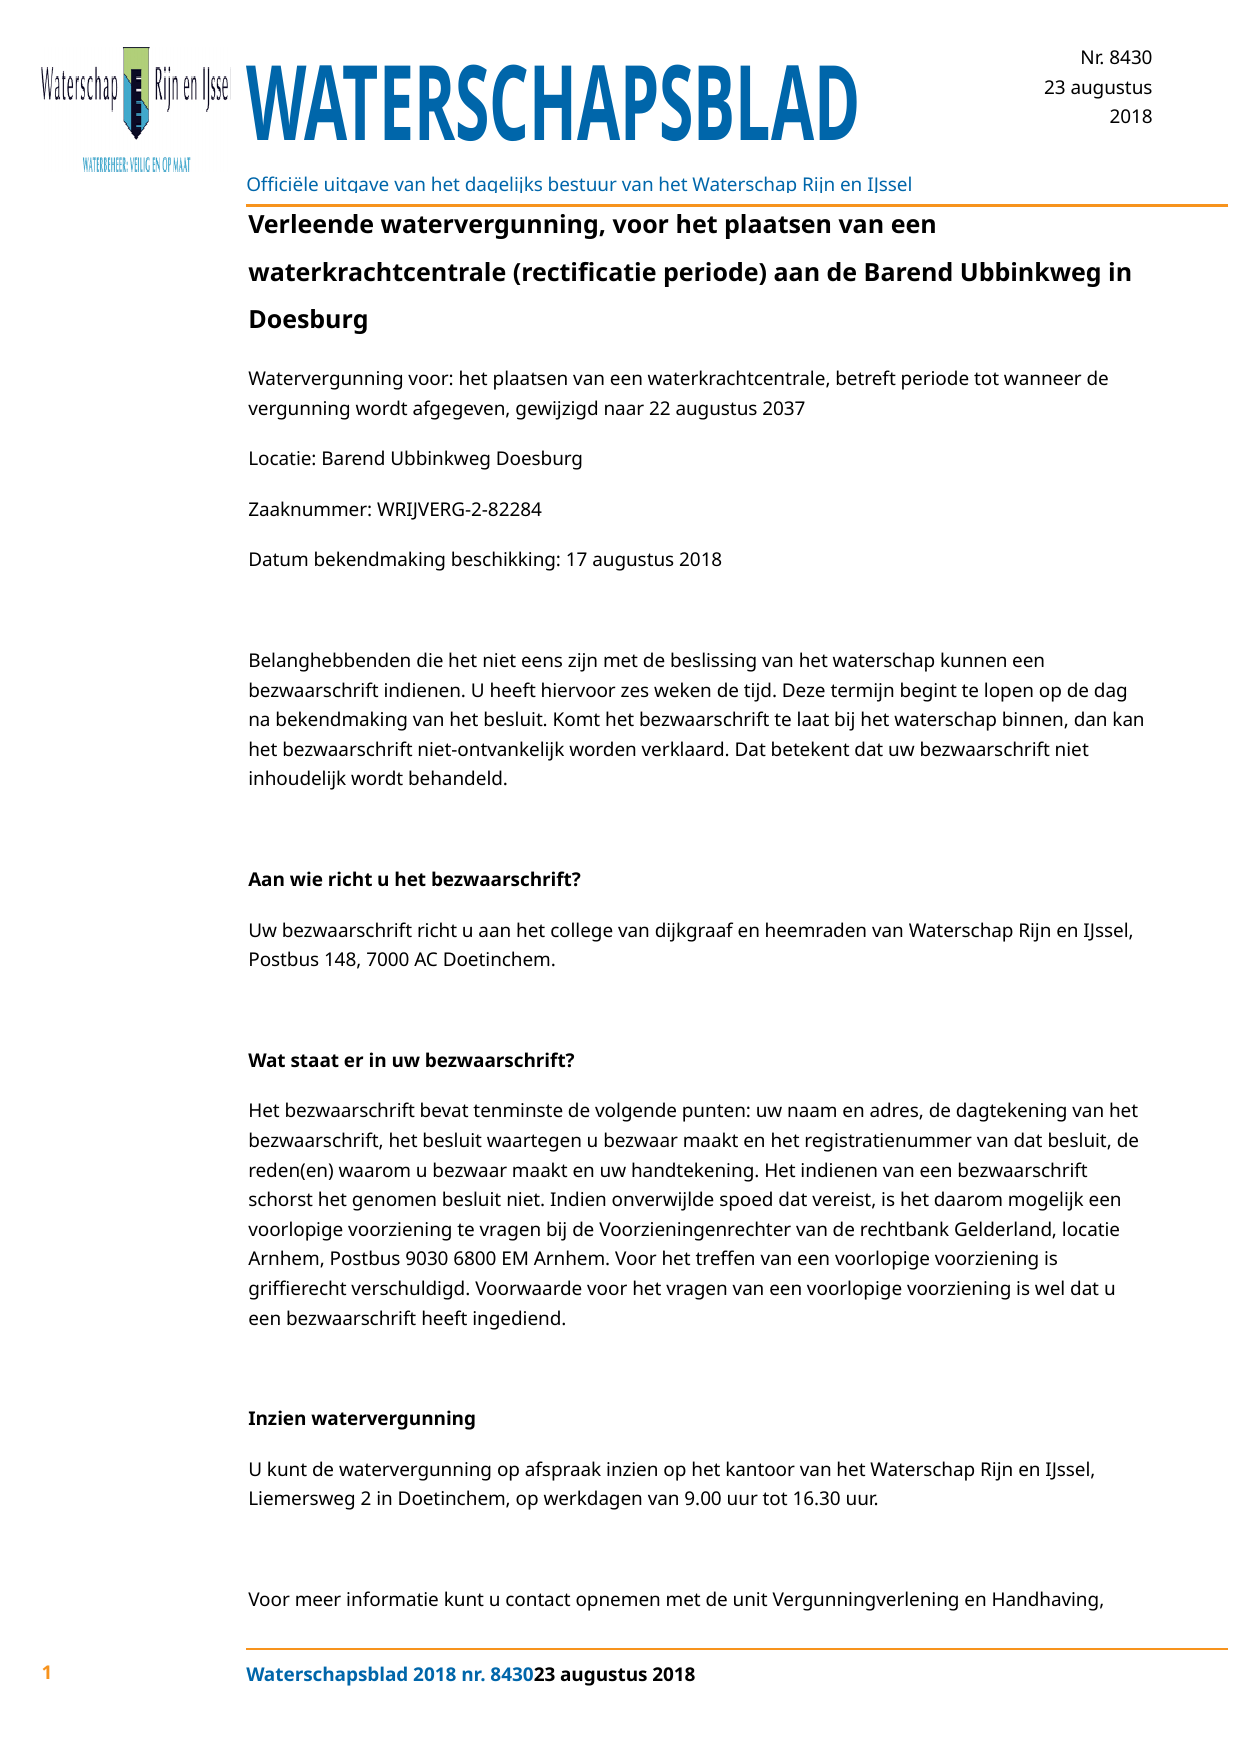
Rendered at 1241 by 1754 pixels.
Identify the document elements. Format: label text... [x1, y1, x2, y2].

text Belanghebbenden die het niet eens zijn met de beslissing van het waterschap kunnen een bezwaarschrift indienen. U heeft hiervoor zes weken de tijd. Deze termijn begint te lopen op de dag na bekendmaking van het besluit. Komt het bezwaarschrift te laat bij het waterschap binnen, dan kan het bezwaarschrift niet-ontvankelijk worden verklaard. Dat betekent dat uw bezwaarschrift niet inhoudelijk wordt behandeld. [248, 647, 1152, 791]
picture [41, 47, 231, 172]
text Locatie: Barend Ubbinkweg Doesburg [248, 446, 1152, 471]
text U kunt de watervergunning op afspraak inzien op het kantoor van het Waterschap Rijn en IJssel, Liemersweg 2 in Doetinchem, op werkdagen van 9.00 uur tot 16.30 uur. [248, 1456, 1152, 1511]
text Uw bezwaarschrift richt u aan het college van dijkgraaf en heemraden van Waterschap Rijn en IJssel, Postbus 148, 7000 AC Doetinchem. [248, 917, 1152, 972]
text Zaaknummer: WRIJVERG-2-82284 [248, 496, 1152, 522]
text Het bezwaarschrift bevat tenminste de volgende punten: uw naam en adres, de dagtekening van het bezwaarschrift, het besluit waartegen u bezwaar maakt en het registratienummer van dat besluit, de reden(en) waarom u bezwaar maakt en uw handtekening. Het indienen van een bezwaarschrift schorst het genomen besluit niet. Indien onverwijlde spoed dat vereist, is het daarom mogelijk een voorlopige voorziening te vragen bij de Voorzieningenrechter van de rechtbank Gelderland, locatie Arnhem, Postbus 9030 6800 EM Arnhem. Voor het treffen van een voorlopige voorziening is griffierecht verschuldigd. Voorwaarde voor het vragen van een voorlopige voorziening is wel dat u een bezwaarschrift heeft ingediend. [248, 1098, 1152, 1330]
text Watervergunning voor: het plaatsen van een waterkrachtcentrale, betreft periode tot wanneer de vergunning wordt afgegeven, gewijzigd naar 22 augustus 2037 [248, 366, 1152, 421]
text Inzien watervergunning [248, 1406, 1152, 1431]
text Aan wie richt u het bezwaarschrift? [248, 866, 1152, 892]
text Wat staat er in uw bezwaarschrift? [248, 1047, 1152, 1073]
text Voor meer informatie kunt u contact opnemen met de unit Vergunningverlening en Handhaving, [248, 1586, 1152, 1612]
text Verleende watervergunning, voor het plaatsen van een waterkrachtcentrale (rectificatie periode) aan de Barend Ubbinkweg in Doesburg [248, 207, 1152, 336]
text Datum bekendmaking beschikking: 17 augustus 2018 [248, 546, 1152, 572]
